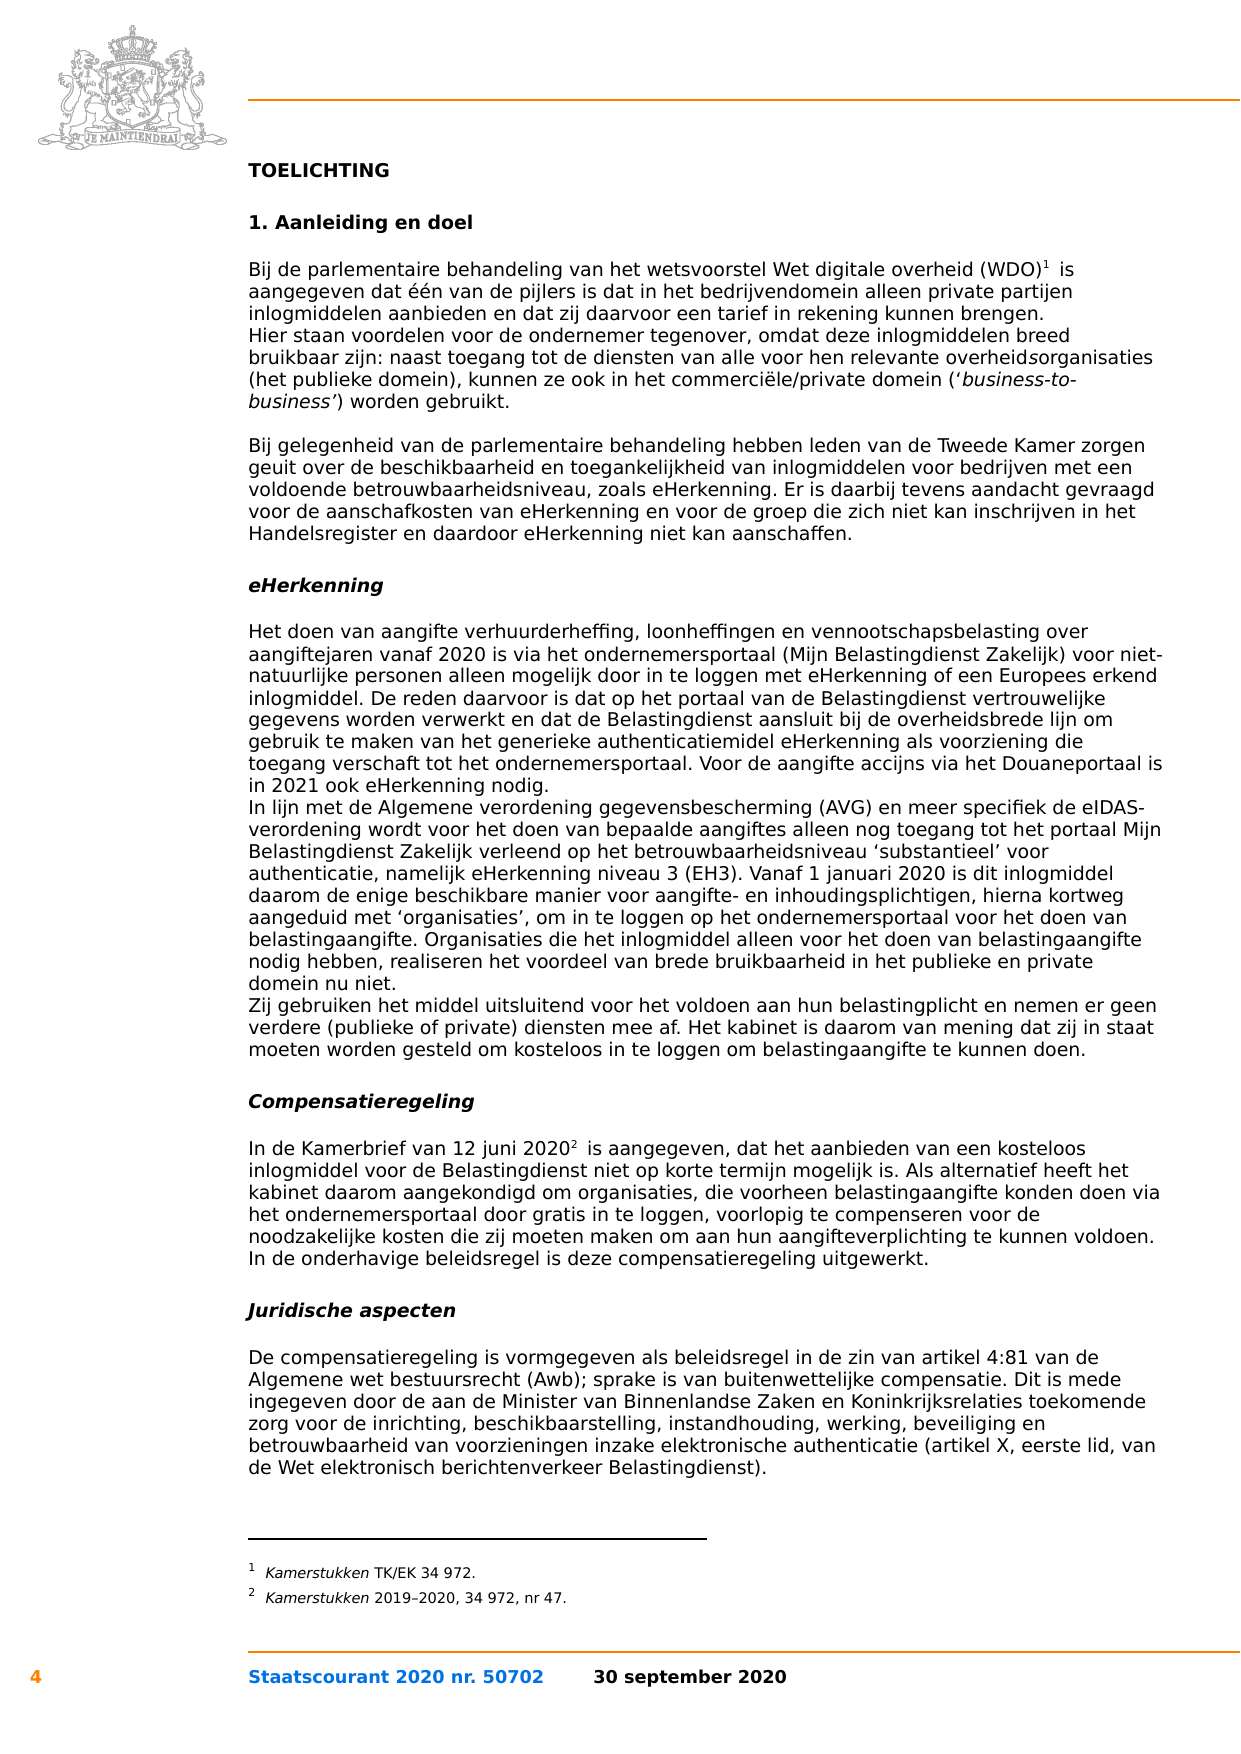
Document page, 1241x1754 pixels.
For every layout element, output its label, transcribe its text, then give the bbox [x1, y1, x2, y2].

text Kamerstukken TK/EK 34 972. [248, 1561, 1163, 1583]
text Bij gelegenheid van de parlementaire behandeling hebben leden van de Tweede Kamer zorgen geuit over de beschikbaarheid en toegankelijkheid van inlogmiddelen voor bedrijven met een voldoende betrouwbaarheidsniveau, zoals eHerkenning. Er is daarbij tevens aandacht gevraagd voor de aanschafkosten van eHerkenning en voor de groep die zich niet kan inschrijven in het Handelsregister en daardoor eHerkenning niet kan aanschaffen. [248, 434, 1163, 544]
picture [38, 25, 227, 150]
subtitle TOELICHTING [248, 160, 1163, 182]
text Zij gebruiken het middel uitsluitend voor het voldoen aan hun belastingplicht en nemen er geen verdere (publieke of private) diensten mee af. Het kabinet is daarom van mening dat zij in staat moeten worden gesteld om kosteloos in te loggen om belastingaangifte te kunnen doen. [248, 995, 1163, 1061]
subtitle Juridische aspecten [248, 1300, 1163, 1322]
text Het doen van aangifte verhuurderheffing, loonheffingen en vennootschapsbelasting over aangiftejaren vanaf 2020 is via het ondernemersportaal (Mijn Belastingdienst Zakelijk) voor niet-natuurlijke personen alleen mogelijk door in te loggen met eHerkenning of een Europees erkend inlogmiddel. De reden daarvoor is dat op het portaal van de Belastingdienst vertrouwelijke gegevens worden verwerkt en dat de Belastingdienst aansluit bij de overheidsbrede lijn om gebruik te maken van het generieke authenticatiemidel eHerkenning als voorziening die toegang verschaft tot het ondernemersportaal. Voor de aangifte accijns via het Douaneportaal is in 2021 ook eHerkenning nodig. [248, 621, 1163, 797]
text De compensatieregeling is vormgegeven als beleidsregel in de zin van artikel 4:81 van de Algemene wet bestuursrecht (Awb); sprake is van buitenwettelijke compensatie. Dit is mede ingegeven door de aan de Minister van Binnenlandse Zaken en Koninkrijksrelaties toekomende zorg voor de inrichting, beschikbaarstelling, instandhouding, werking, beveiliging en betrouwbaarheid van voorzieningen inzake elektronische authenticatie (artikel X, eerste lid, van de Wet elektronisch berichtenverkeer Belastingdienst). [248, 1347, 1163, 1479]
text Bij de parlementaire behandeling van het wetsvoorstel Wet digitale overheid (WDO) is aangegeven dat één van de pijlers is dat in het bedrijvendomein alleen private partijen inlogmiddelen aanbieden en dat zij daarvoor een tarief in rekening kunnen brengen. [248, 259, 1163, 325]
subtitle eHerkenning [248, 574, 1163, 596]
subtitle 1. Aanleiding en doel [248, 212, 1163, 234]
text In lijn met de Algemene verordening gegevensbescherming (AVG) en meer specifiek de eIDAS-verordening wordt voor het doen van bepaalde aangiftes alleen nog toegang tot het portaal Mijn Belastingdienst Zakelijk verleend op het betrouwbaarheidsniveau ‘substantieel’ voor authenticatie, namelijk eHerkenning niveau 3 (EH3). Vanaf 1 januari 2020 is dit inlogmiddel daarom de enige beschikbare manier voor aangifte- en inhoudingsplichtigen, hierna kortweg aangeduid met ‘organisaties’, om in te loggen op het ondernemersportaal voor het doen van belastingaangifte. Organisaties die het inlogmiddel alleen voor het doen van belastingaangifte nodig hebben, realiseren het voordeel van brede bruikbaarheid in het publieke en private domein nu niet. [248, 797, 1163, 995]
text Hier staan voordelen voor de ondernemer tegenover, omdat deze inlogmiddelen breed bruikbaar zijn: naast toegang tot de diensten van alle voor hen relevante overheidsorganisaties (het publieke domein), kunnen ze ook in het commerciële/private domein (‘business-to-business’) worden gebruikt. [248, 325, 1163, 413]
subtitle Compensatieregeling [248, 1091, 1163, 1113]
text Kamerstukken 2019–2020, 34 972, nr 47. [248, 1586, 1163, 1608]
text In de Kamerbrief van 12 juni 2020 is aangegeven, dat het aanbieden van een kosteloos inlogmiddel voor de Belastingdienst niet op korte termijn mogelijk is. Als alternatief heeft het kabinet daarom aangekondigd om organisaties, die voorheen belastingaangifte konden doen via het ondernemersportaal door gratis in te loggen, voorlopig te compenseren voor de noodzakelijke kosten die zij moeten maken om aan hun aangifteverplichting te kunnen voldoen. In de onderhavige beleidsregel is deze compensatieregeling uitgewerkt. [248, 1138, 1163, 1270]
